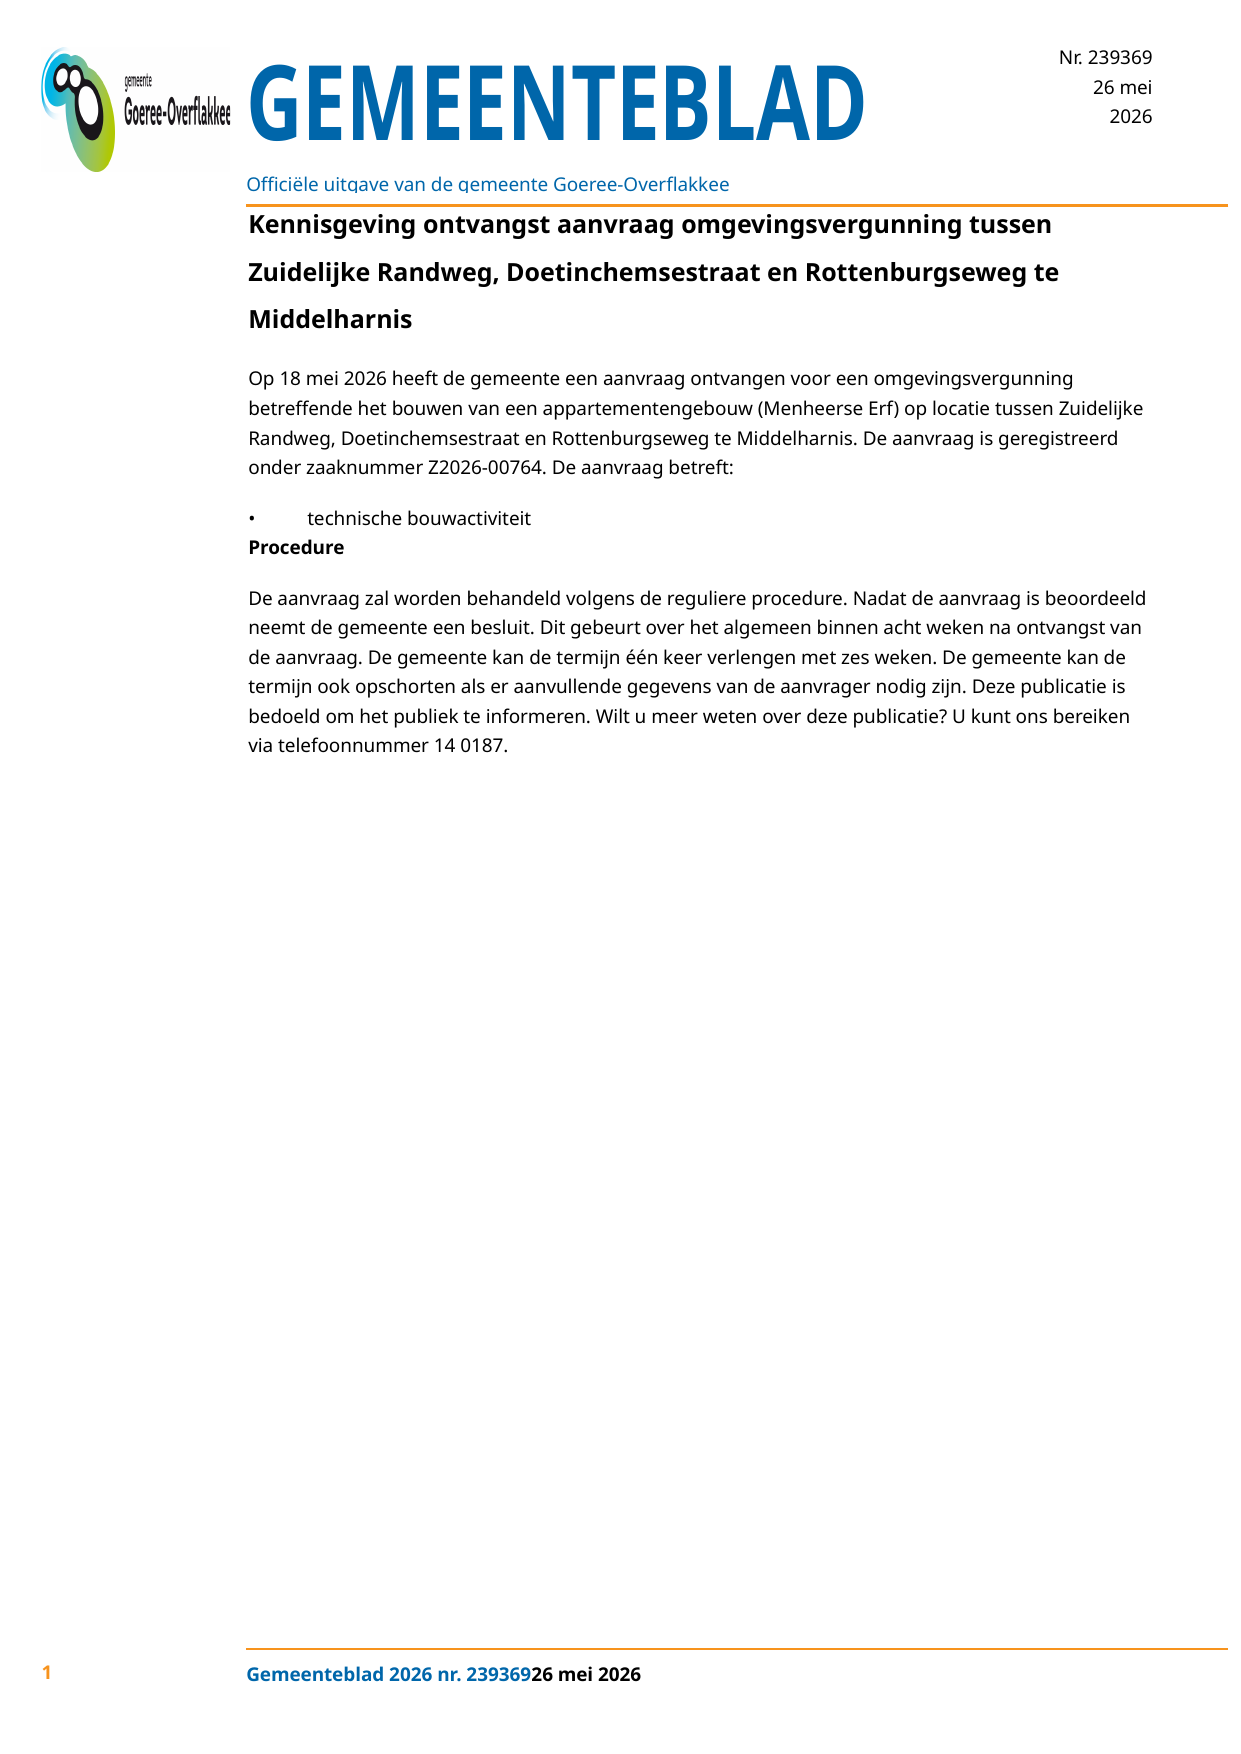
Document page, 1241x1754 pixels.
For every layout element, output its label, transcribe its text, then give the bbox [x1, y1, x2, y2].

text Kennisgeving ontvangst aanvraag omgevingsvergunning tussen Zuidelijke Randweg, Doetinchemsestraat en Rottenburgseweg te Middelharnis [248, 207, 1152, 336]
text Procedure [248, 534, 1152, 560]
list technische bouwactiviteit [248, 505, 1152, 530]
text Op 18 mei 2026 heeft de gemeente een aanvraag ontvangen voor een omgevingsvergunning betreffende het bouwen van een appartementengebouw (Menheerse Erf) op locatie tussen Zuidelijke Randweg, Doetinchemsestraat en Rottenburgseweg te Middelharnis. De aanvraag is geregistreerd onder zaaknummer Z2026-00764. De aanvraag betreft: [248, 366, 1152, 480]
text De aanvraag zal worden behandeld volgens de reguliere procedure. Nadat de aanvraag is beoordeeld neemt de gemeente een besluit. Dit gebeurt over het algemeen binnen acht weken na ontvangst van de aanvraag. De gemeente kan de termijn één keer verlengen met zes weken. De gemeente kan de termijn ook opschorten als er aanvullende gegevens van de aanvrager nodig zijn. Deze publicatie is bedoeld om het publiek te informeren. Wilt u meer weten over deze publicatie? U kunt ons bereiken via telefoonnummer 14 0187. [248, 585, 1152, 758]
picture [41, 47, 231, 172]
